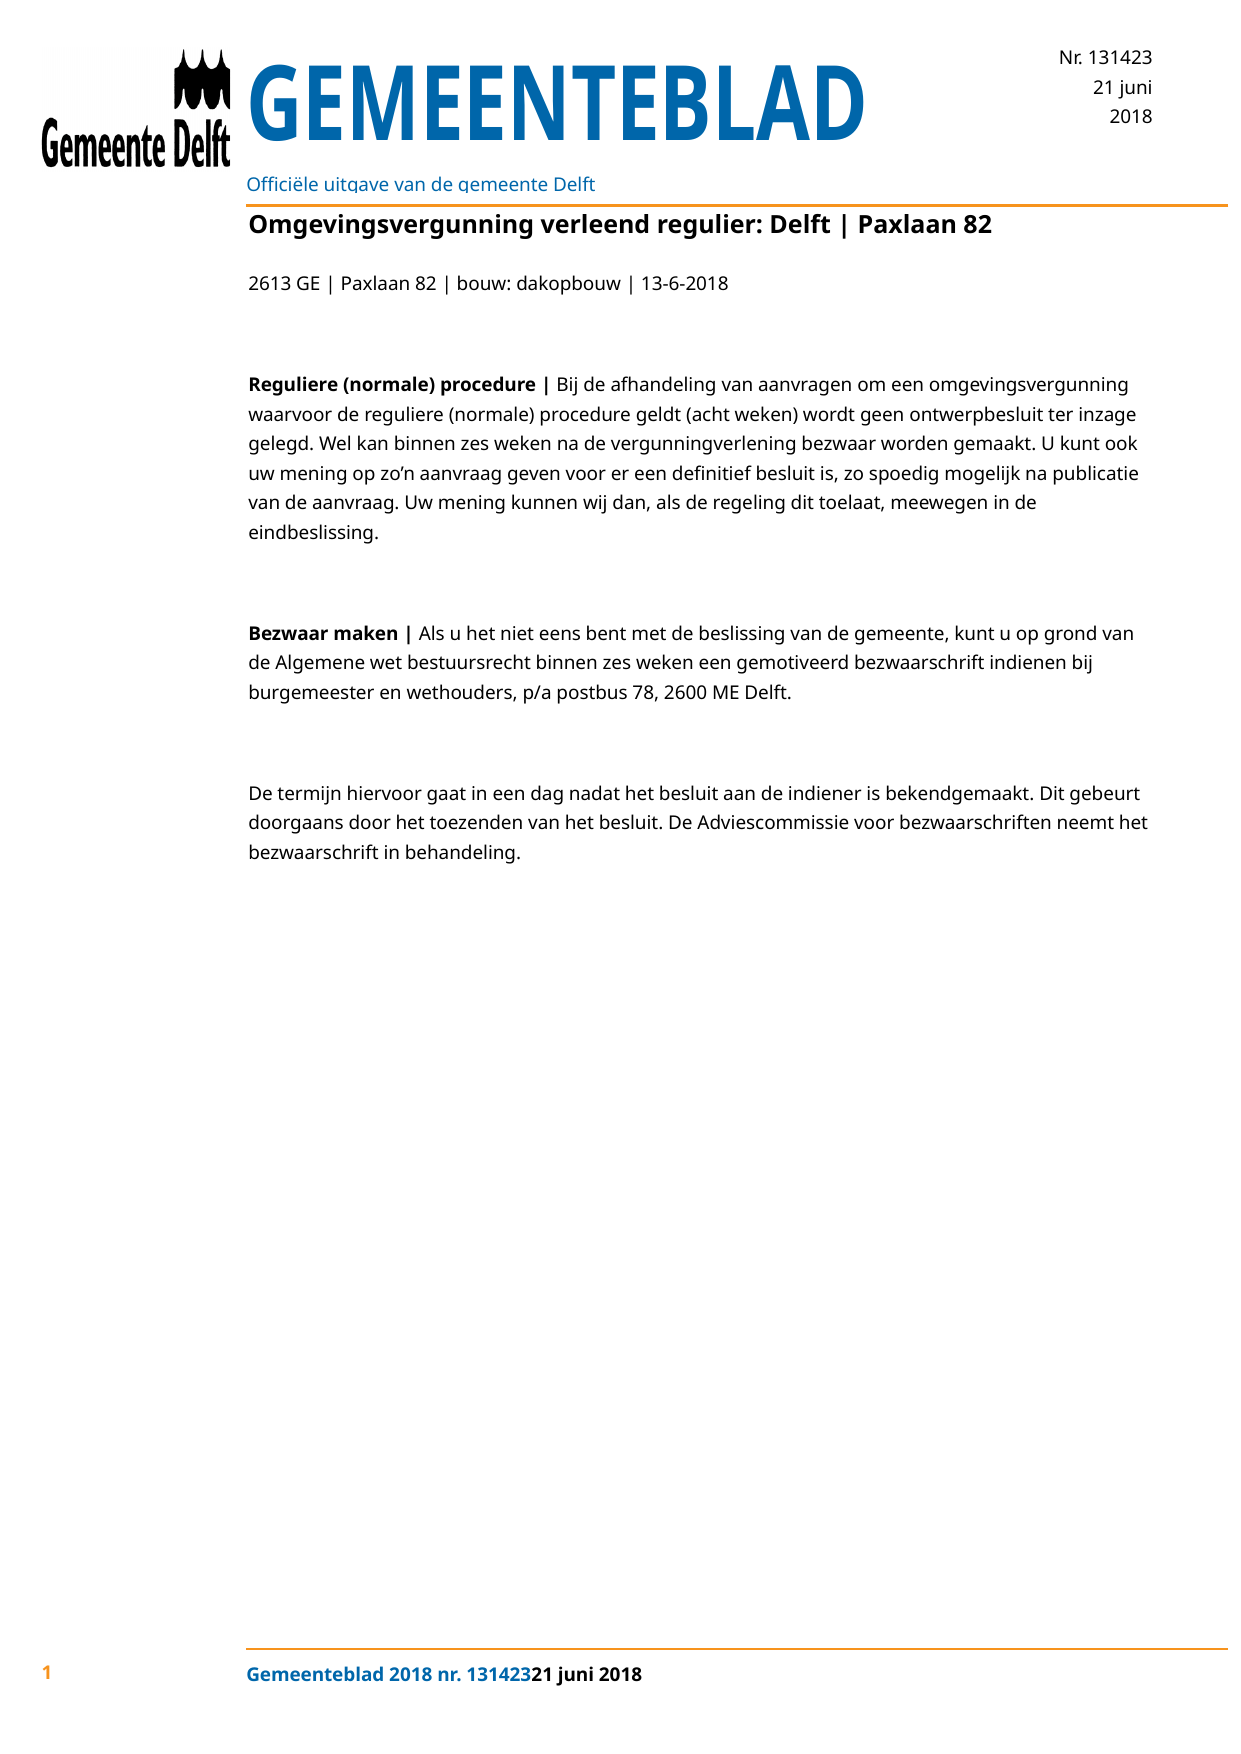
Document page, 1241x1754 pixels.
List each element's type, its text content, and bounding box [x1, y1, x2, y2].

text 2613 GE | Paxlaan 82 | bouw: dakopbouw | 13-6-2018 [248, 270, 1152, 296]
text Bezwaar maken | Als u het niet eens bent met de beslissing van de gemeente, kunt u op grond van de Algemene wet bestuursrecht binnen zes weken een gemotiveerd bezwaarschrift indienen bij burgemeester en wethouders, p/a postbus 78, 2600 ME Delft. [248, 620, 1152, 705]
text Omgevingsvergunning verleend regulier: Delft | Paxlaan 82 [248, 207, 1152, 241]
text Reguliere (normale) procedure | Bij de afhandeling van aanvragen om een omgevingsvergunning waarvoor de reguliere (normale) procedure geldt (acht weken) wordt geen ontwerpbesluit ter inzage gelegd. Wel kan binnen zes weken na de vergunningverlening bezwaar worden gemaakt. U kunt ook uw mening op zo’n aanvraag geven voor er een definitief besluit is, zo spoedig mogelijk na publicatie van de aanvraag. Uw mening kunnen wij dan, als de regeling dit toelaat, meewegen in de eindbeslissing. [248, 371, 1152, 545]
text De termijn hiervoor gaat in een dag nadat het besluit aan de indiener is bekendgemaakt. Dit gebeurt doorgaans door het toezenden van het besluit. De Adviescommissie voor bezwaarschriften neemt het bezwaarschrift in behandeling. [248, 780, 1152, 865]
picture [41, 47, 231, 172]
